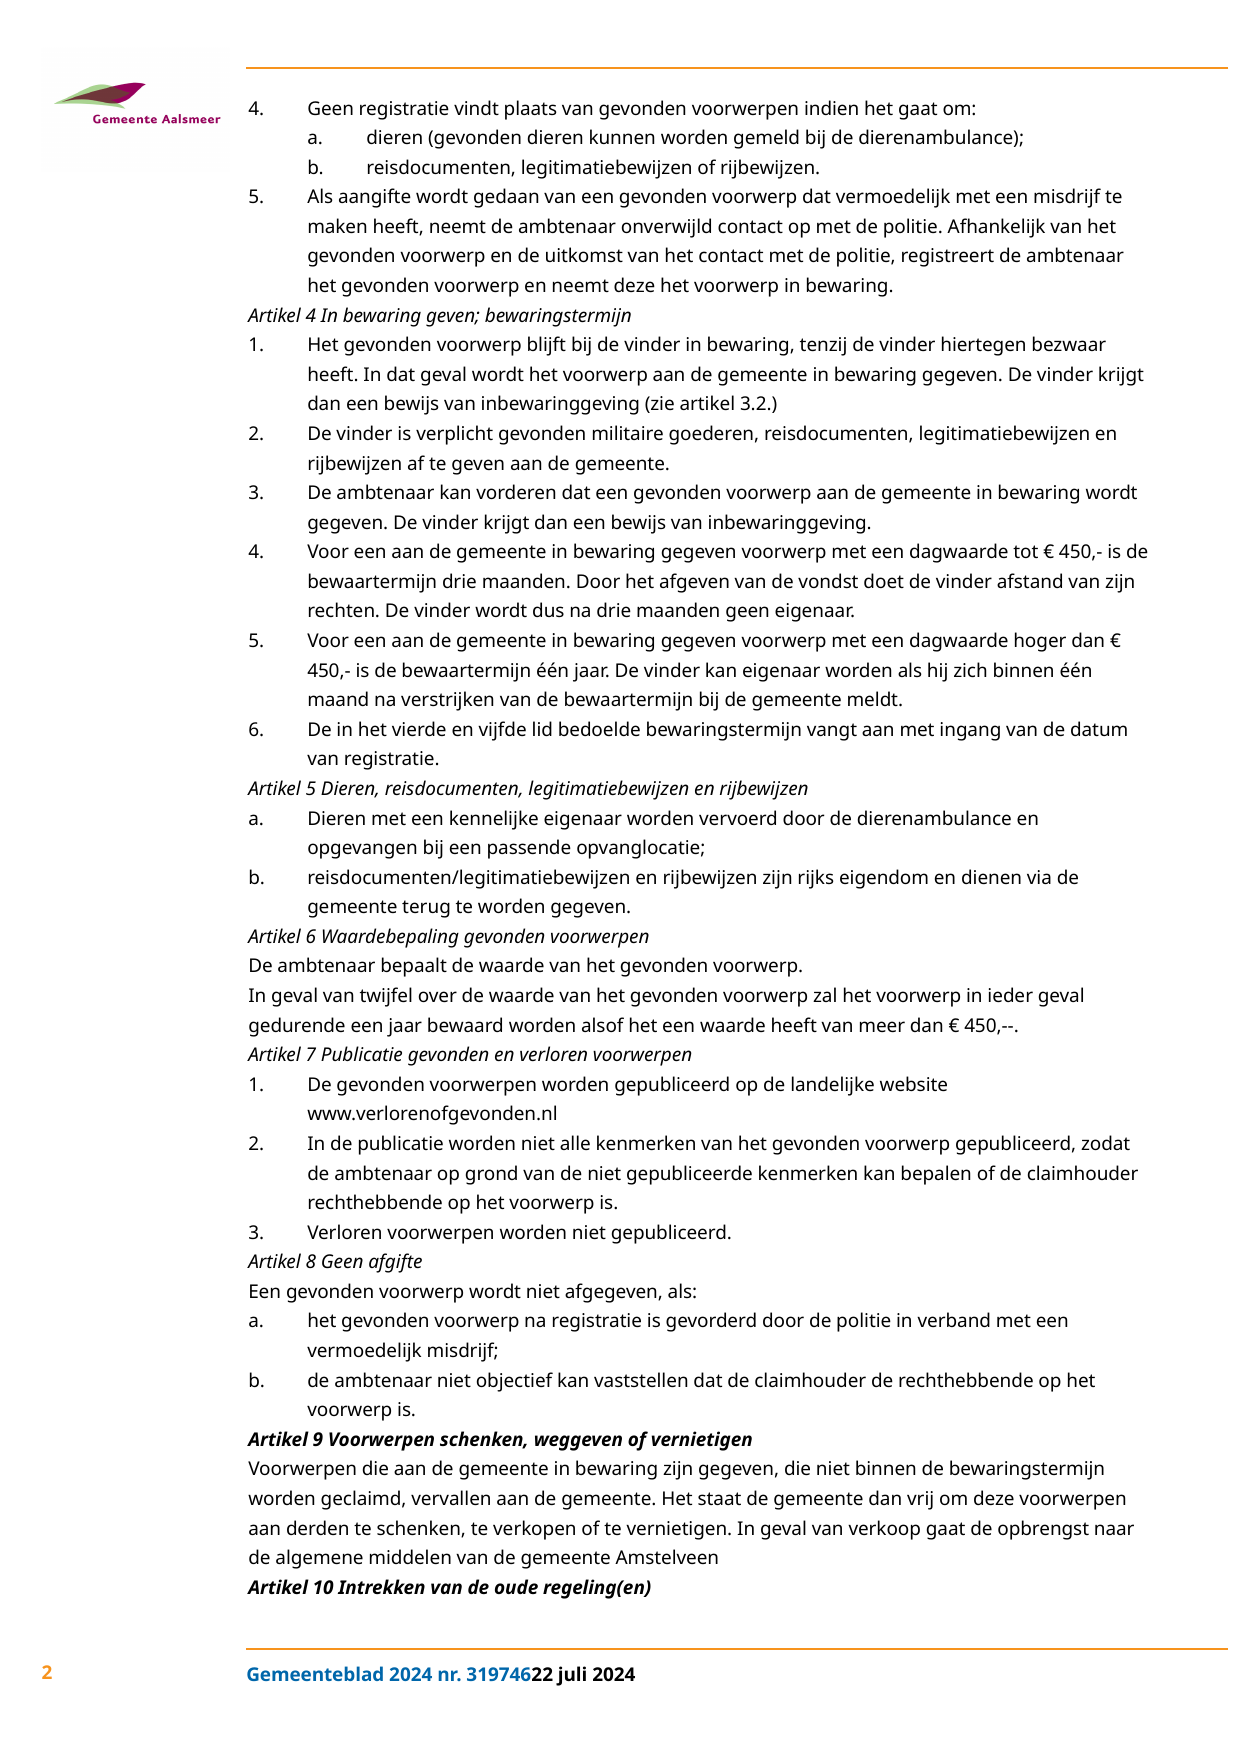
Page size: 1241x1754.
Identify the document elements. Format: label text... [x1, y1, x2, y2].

list De in het vierde en vijfde lid bedoelde bewaringstermijn vangt aan met ingang van de datum van registratie. [248, 716, 1152, 771]
text Artikel 6 Waardebepaling gevonden voorwerpen [248, 923, 1152, 949]
list reisdocumenten, legitimatiebewijzen of rijbewijzen. [307, 154, 1152, 180]
text Artikel 8 Geen afgifte [248, 1248, 1152, 1274]
list Voor een aan de gemeente in bewaring gegeven voorwerp met een dagwaarde tot € 450,- is de bewaartermijn drie maanden. Door het afgeven van de vondst doet de vinder afstand van zijn rechten. De vinder wordt dus na drie maanden geen eigenaar. [248, 538, 1152, 623]
list Geen registratie vindt plaats van gevonden voorwerpen indien het gaat om: [248, 95, 1152, 121]
text Artikel 7 Publicatie gevonden en verloren voorwerpen [248, 1041, 1152, 1067]
list reisdocumenten/legitimatiebewijzen en rijbewijzen zijn rijks eigendom en dienen via de gemeente terug te worden gegeven. [248, 864, 1152, 919]
list Als aangifte wordt gedaan van een gevonden voorwerp dat vermoedelijk met een misdrijf te maken heeft, neemt de ambtenaar onverwijld contact op met de politie. Afhankelijk van het gevonden voorwerp en de uitkomst van het contact met de politie, registreert de ambtenaar het gevonden voorwerp en neemt deze het voorwerp in bewaring. [248, 183, 1152, 298]
list De ambtenaar kan vorderen dat een gevonden voorwerp aan de gemeente in bewaring wordt gegeven. De vinder krijgt dan een bewijs van inbewaringgeving. [248, 479, 1152, 535]
list De gevonden voorwerpen worden gepubliceerd op de landelijke website www.verlorenofgevonden.nl [248, 1071, 1152, 1126]
text Artikel 4 In bewaring geven; bewaringstermijn [248, 302, 1152, 328]
text Een gevonden voorwerp wordt niet afgegeven, als: [248, 1278, 1152, 1304]
text Artikel 9 Voorwerpen schenken, weggeven of vernietigen [248, 1426, 1152, 1452]
text De ambtenaar bepaalt de waarde van het gevonden voorwerp. [248, 953, 1152, 978]
text In geval van twijfel over de waarde van het gevonden voorwerp zal het voorwerp in ieder geval gedurende een jaar bewaard worden alsof het een waarde heeft van meer dan € 450,--. [248, 982, 1152, 1038]
list Het gevonden voorwerp blijft bij de vinder in bewaring, tenzij de vinder hiertegen bezwaar heeft. In dat geval wordt het voorwerp aan de gemeente in bewaring gegeven. De vinder krijgt dan een bewijs van inbewaringgeving (zie artikel 3.2.) [248, 331, 1152, 416]
text Artikel 5 Dieren, reisdocumenten, legitimatiebewijzen en rijbewijzen [248, 775, 1152, 801]
list Voor een aan de gemeente in bewaring gegeven voorwerp met een dagwaarde hoger dan € 450,- is de bewaartermijn één jaar. De vinder kan eigenaar worden als hij zich binnen één maand na verstrijken van de bewaartermijn bij de gemeente meldt. [248, 627, 1152, 712]
list In de publicatie worden niet alle kenmerken van het gevonden voorwerp gepubliceerd, zodat de ambtenaar op grond van de niet gepubliceerde kenmerken kan bepalen of de claimhouder rechthebbende op het voorwerp is. [248, 1130, 1152, 1215]
picture [41, 47, 231, 172]
list het gevonden voorwerp na registratie is gevorderd door de politie in verband met een vermoedelijk misdrijf; [248, 1308, 1152, 1363]
list dieren (gevonden dieren kunnen worden gemeld bij de dierenambulance); [307, 124, 1152, 150]
text Artikel 10 Intrekken van de oude regeling(en) [248, 1574, 1152, 1600]
text Voorwerpen die aan de gemeente in bewaring zijn gegeven, die niet binnen de bewaringstermijn worden geclaimd, vervallen aan de gemeente. Het staat de gemeente dan vrij om deze voorwerpen aan derden te schenken, te verkopen of te vernietigen. In geval van verkoop gaat de opbrengst naar de algemene middelen van de gemeente Amstelveen [248, 1456, 1152, 1570]
list Dieren met een kennelijke eigenaar worden vervoerd door de dierenambulance en opgevangen bij een passende opvanglocatie; [248, 805, 1152, 860]
list de ambtenaar niet objectief kan vaststellen dat de claimhouder de rechthebbende op het voorwerp is. [248, 1367, 1152, 1422]
list De vinder is verplicht gevonden militaire goederen, reisdocumenten, legitimatiebewijzen en rijbewijzen af te geven aan de gemeente. [248, 420, 1152, 476]
list Verloren voorwerpen worden niet gepubliceerd. [248, 1219, 1152, 1245]
